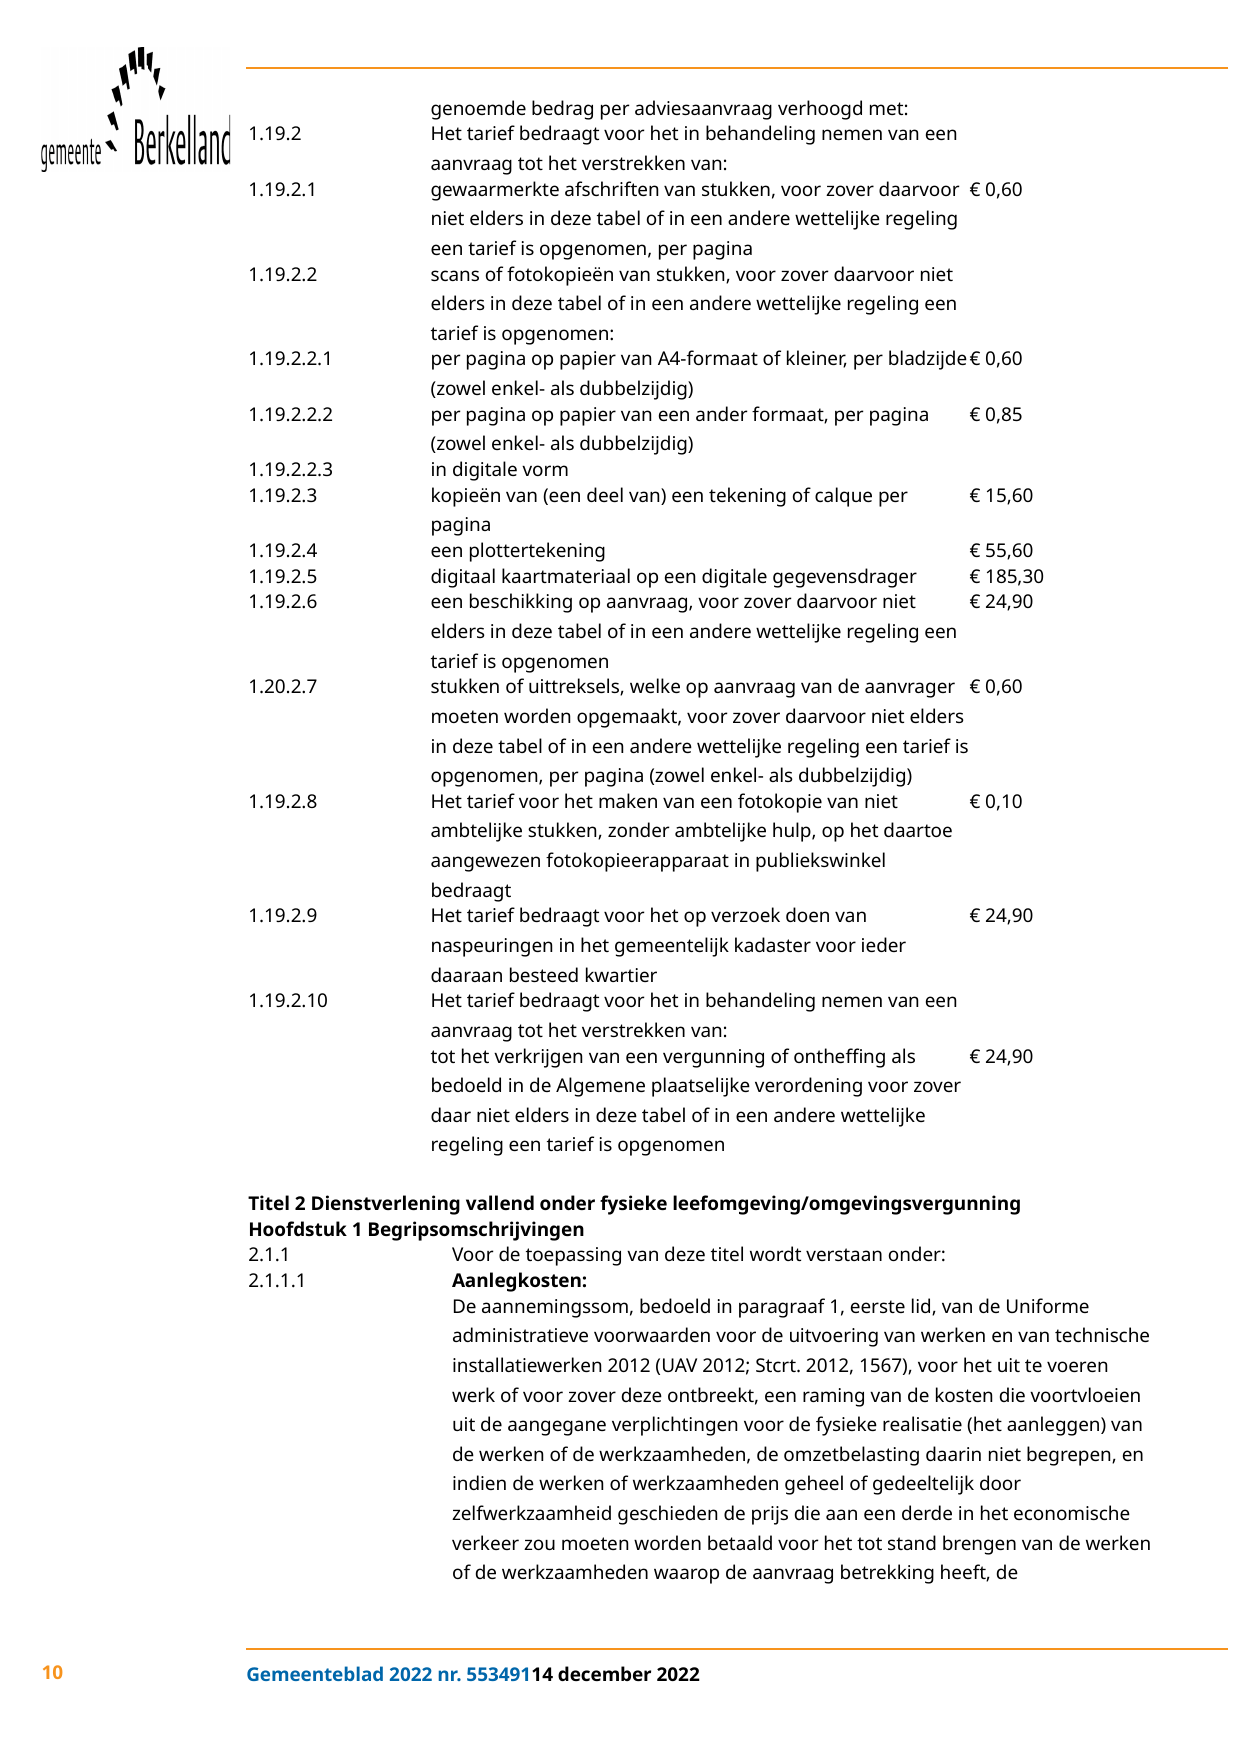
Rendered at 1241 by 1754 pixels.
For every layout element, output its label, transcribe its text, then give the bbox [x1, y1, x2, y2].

table_cell in digitale vorm [430, 456, 969, 482]
table_cell De aannemingssom, bedoeld in paragraaf 1, eerste lid, van de Uniforme administratieve voorwaarden voor de uitvoering van werken en van technische installatiewerken 2012 (UAV 2012; Stcrt. 2012, 1567), voor het uit te voeren werk of voor zover deze ontbreekt, een raming van de kosten die voortvloeien uit de aangegane verplichtingen voor de fysieke realisatie (het aanleggen) van de werken of de werkzaamheden, de omzetbelasting daarin niet begrepen, en indien de werken of werkzaamheden geheel of gedeeltelijk door zelfwerkzaamheid geschieden de prijs die aan een derde in het economische verkeer zou moeten worden betaald voor het tot stand brengen van de werken of de werkzaamheden waarop de aanvraag betrekking heeft, de [452, 1293, 1152, 1585]
table_cell [248, 1043, 430, 1157]
table_cell € 15,60 [969, 482, 1152, 537]
table_cell Het tarief bedraagt voor het in behandeling nemen van een aanvraag tot het verstrekken van: [430, 121, 969, 176]
table_cell 2.1.1 [248, 1242, 452, 1267]
picture [41, 47, 231, 172]
table_cell € 0,10 [969, 788, 1152, 903]
table_cell [969, 121, 1152, 176]
table_cell € 185,30 [969, 563, 1152, 589]
table_cell 1.19.2.1 [248, 176, 430, 261]
table_cell [969, 988, 1152, 1043]
table_cell Hoofdstuk 1 Begripsomschrijvingen [248, 1216, 1152, 1242]
table_cell genoemde bedrag per adviesaanvraag verhoogd met: [430, 95, 969, 121]
table_cell 1.20.2.7 [248, 674, 430, 788]
table_cell € 0,60 [969, 176, 1152, 261]
table_cell 1.19.2.6 [248, 589, 430, 674]
table_cell Het tarief voor het maken van een fotokopie van niet ambtelijke stukken, zonder ambtelijke hulp, op het daartoe aangewezen fotokopieerapparaat in publiekswinkel bedraagt [430, 788, 969, 903]
table_cell € 24,90 [969, 1043, 1152, 1157]
table_cell digitaal kaartmateriaal op een digitale gegevensdrager [430, 563, 969, 589]
table_cell 1.19.2.4 [248, 537, 430, 563]
table_cell € 24,90 [969, 589, 1152, 674]
table_cell 1.19.2.9 [248, 903, 430, 987]
table_cell € 24,90 [969, 903, 1152, 987]
table_cell stukken of uittreksels, welke op aanvraag van de aanvrager moeten worden opgemaakt, voor zover daarvoor niet elders in deze tabel of in een andere wettelijke regeling een tarief is opgenomen, per pagina (zowel enkel- als dubbelzijdig) [430, 674, 969, 788]
table_cell 1.19.2.5 [248, 563, 430, 589]
table_cell 1.19.2.2.1 [248, 346, 430, 401]
table_cell 1.19.2 [248, 121, 430, 176]
table_cell Voor de toepassing van deze titel wordt verstaan onder: [452, 1242, 1152, 1267]
table_cell een beschikking op aanvraag, voor zover daarvoor niet elders in deze tabel of in een andere wettelijke regeling een tarief is opgenomen [430, 589, 969, 674]
table_cell 1.19.2.10 [248, 988, 430, 1043]
table_cell [969, 261, 1152, 346]
table_cell een plottertekening [430, 537, 969, 563]
table_cell scans of fotokopieën van stukken, voor zover daarvoor niet elders in deze tabel of in een andere wettelijke regeling een tarief is opgenomen: [430, 261, 969, 346]
table_cell tot het verkrijgen van een vergunning of ontheffing als bedoeld in de Algemene plaatselijke verordening voor zover daar niet elders in deze tabel of in een andere wettelijke regeling een tarief is opgenomen [430, 1043, 969, 1157]
table_cell 1.19.2.8 [248, 788, 430, 903]
table_cell kopieën van (een deel van) een tekening of calque per pagina [430, 482, 969, 537]
table_header Titel 2 Dienstverlening vallend onder fysieke leefomgeving/omgevingsvergunning [248, 1190, 1152, 1216]
table_cell € 0,60 [969, 674, 1152, 788]
table_cell 1.19.2.2.2 [248, 401, 430, 456]
table_cell per pagina op papier van een ander formaat, per pagina (zowel enkel- als dubbelzijdig) [430, 401, 969, 456]
table_cell 2.1.1.1 [248, 1268, 452, 1585]
table_cell per pagina op papier van A4-formaat of kleiner, per bladzijde (zowel enkel- als dubbelzijdig) [430, 346, 969, 401]
table_cell 1.19.2.2.3 [248, 456, 430, 482]
table_cell gewaarmerkte afschriften van stukken, voor zover daarvoor niet elders in deze tabel of in een andere wettelijke regeling een tarief is opgenomen, per pagina [430, 176, 969, 261]
table_cell Het tarief bedraagt voor het op verzoek doen van naspeuringen in het gemeentelijk kadaster voor ieder daaraan besteed kwartier [430, 903, 969, 987]
table_cell 1.19.2.2 [248, 261, 430, 346]
table_cell € 55,60 [969, 537, 1152, 563]
table_cell Aanlegkosten: [452, 1268, 1152, 1293]
table_cell [969, 95, 1152, 121]
table_cell € 0,85 [969, 401, 1152, 456]
table_cell [969, 456, 1152, 482]
table_cell € 0,60 [969, 346, 1152, 401]
table_cell [248, 95, 430, 121]
table_cell Het tarief bedraagt voor het in behandeling nemen van een aanvraag tot het verstrekken van: [430, 988, 969, 1043]
table_cell 1.19.2.3 [248, 482, 430, 537]
